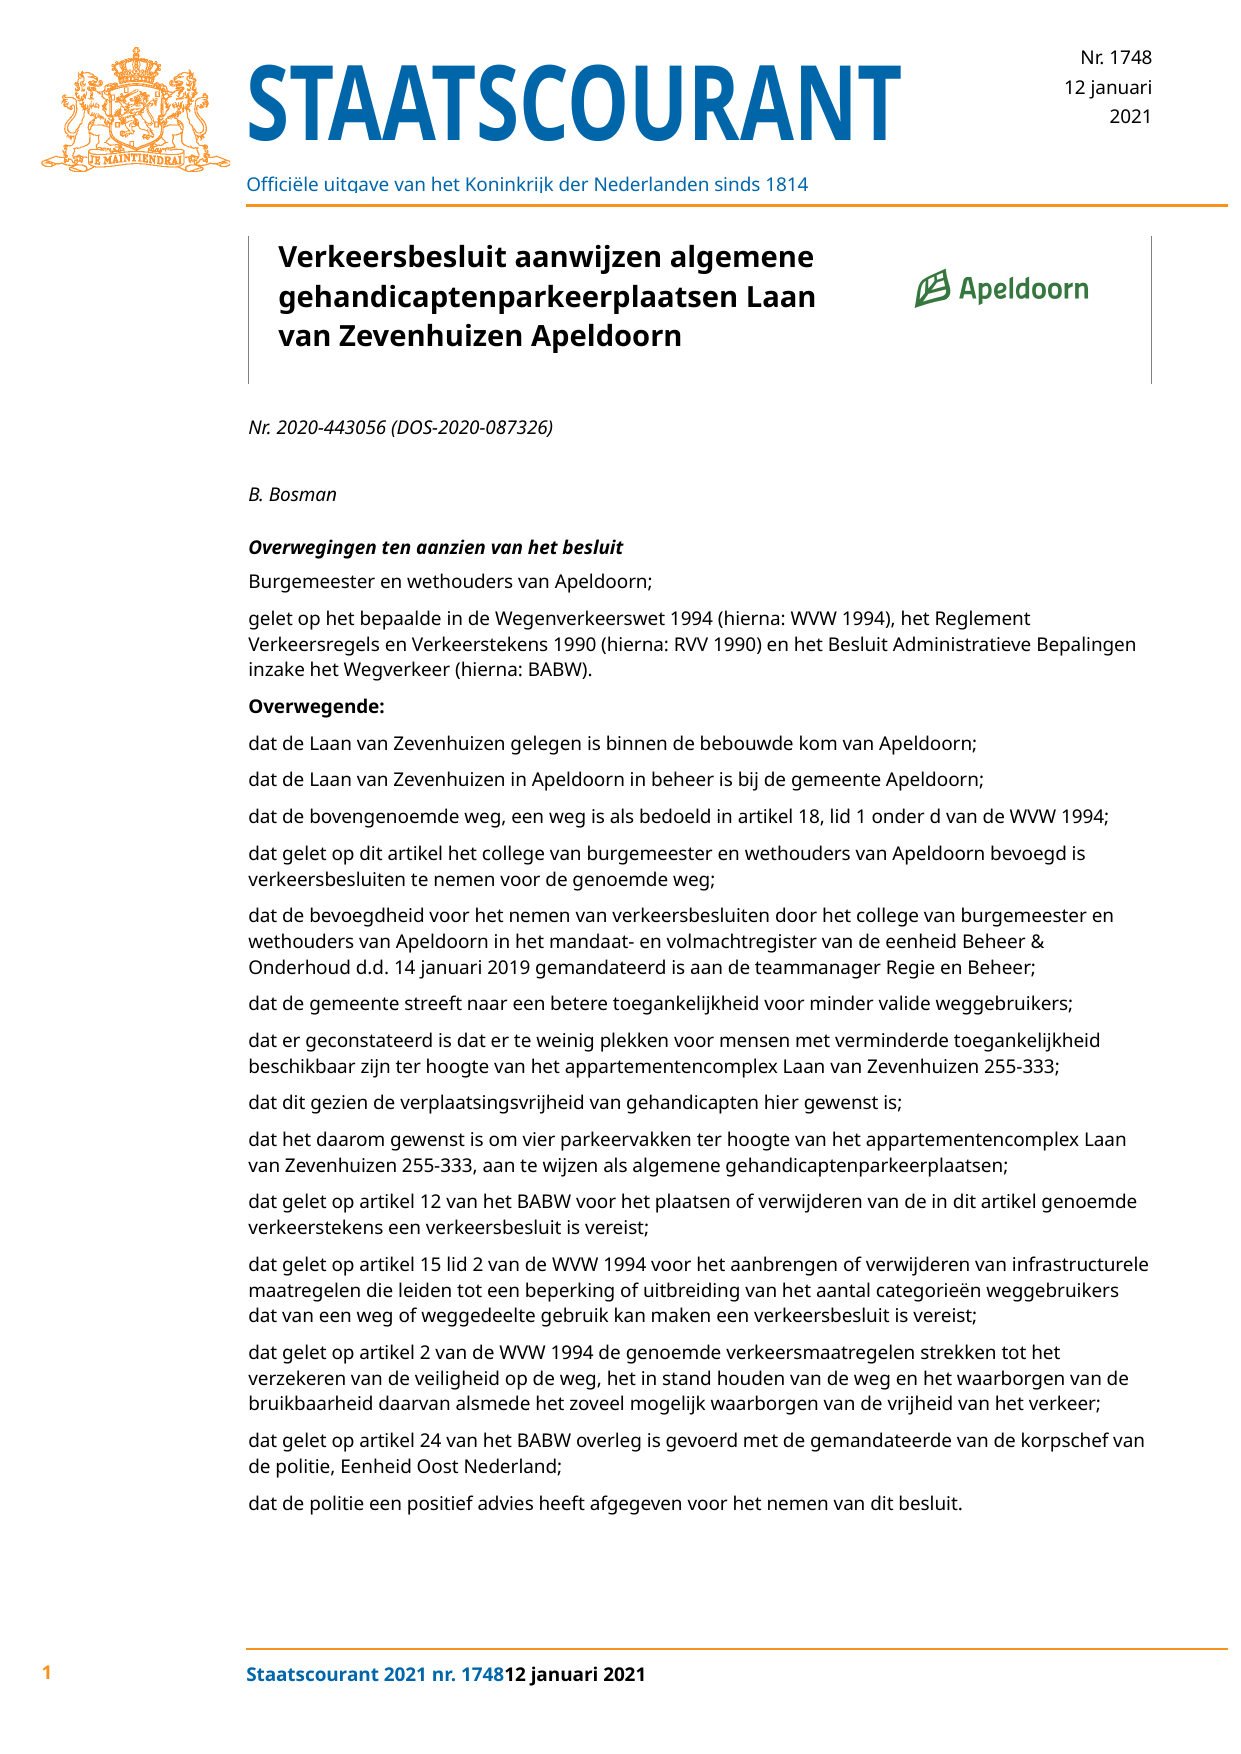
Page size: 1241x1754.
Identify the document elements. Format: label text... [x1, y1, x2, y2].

text dat de politie een positief advies heeft afgegeven voor het nemen van dit besluit. [248, 1490, 1152, 1515]
text dat de bovengenoemde weg, een weg is als bedoeld in artikel 18, lid 1 onder d van de WVW 1994; [248, 803, 1152, 829]
table_header [850, 236, 1151, 384]
text dat gelet op artikel 2 van de WVW 1994 de genoemde verkeersmaatregelen strekken tot het verzekeren van de veiligheid op de weg, het in stand houden van de weg en het waarborgen van de bruikbaarheid daarvan alsmede het zoveel mogelijk waarborgen van de vrijheid van het verkeer; [248, 1339, 1152, 1416]
text dat het daarom gewenst is om vier parkeervakken ter hoogte van het appartementencomplex Laan van Zevenhuizen 255-333, aan te wijzen als algemene gehandicaptenparkeerplaatsen; [248, 1126, 1152, 1178]
text dat gelet op artikel 15 lid 2 van de WVW 1994 voor het aanbrengen of verwijderen van infrastructurele maatregelen die leiden tot een beperking of uitbreiding van het aantal categorieën weggebruikers dat van een weg of weggedeelte gebruik kan maken een verkeersbesluit is vereist; [248, 1251, 1152, 1328]
text dat er geconstateerd is dat er te weinig plekken voor mensen met verminderde toegankelijkheid beschikbaar zijn ter hoogte van het appartementencomplex Laan van Zevenhuizen 255-333; [248, 1027, 1152, 1079]
text dat gelet op artikel 24 van het BABW overleg is gevoerd met de gemandateerde van de korpschef van de politie, Eenheid Oost Nederland; [248, 1427, 1152, 1479]
picture [882, 236, 1119, 345]
text Burgemeester en wethouders van Apeldoorn; [248, 568, 1152, 594]
text dat de Laan van Zevenhuizen gelegen is binnen de bebouwde kom van Apeldoorn; [248, 730, 1152, 756]
text dat de gemeente streeft naar een betere toegankelijkheid voor minder valide weggebruikers; [248, 991, 1152, 1016]
text Overwegingen ten aanzien van het besluit [248, 534, 1152, 560]
text gelet op het bepaalde in de Wegenverkeerswet 1994 (hierna: WVW 1994), het Reglement Verkeersregels en Verkeerstekens 1990 (hierna: RVV 1990) en het Besluit Administratieve Bepalingen inzake het Wegverkeer (hierna: BABW). [248, 605, 1152, 682]
text dat gelet op dit artikel het college van burgemeester en wethouders van Apeldoorn bevoegd is verkeersbesluiten te nemen voor de genoemde weg; [248, 840, 1152, 891]
text Nr. 2020-443056 (DOS-2020-087326) [248, 414, 1152, 440]
text dat dit gezien de verplaatsingsvrijheid van gehandicapten hier gewenst is; [248, 1089, 1152, 1115]
text dat gelet op artikel 12 van het BABW voor het plaatsen of verwijderen van de in dit artikel genoemde verkeerstekens een verkeersbesluit is vereist; [248, 1189, 1152, 1240]
text dat de Laan van Zevenhuizen in Apeldoorn in beheer is bij de gemeente Apeldoorn; [248, 767, 1152, 792]
picture [41, 47, 231, 172]
text dat de bevoegdheid voor het nemen van verkeersbesluiten door het college van burgemeester en wethouders van Apeldoorn in het mandaat- en volmachtregister van de eenheid Beheer & Onderhoud d.d. 14 januari 2019 gemandateerd is aan de teammanager Regie en Beheer; [248, 902, 1152, 979]
text B. Bosman [248, 482, 1152, 507]
table_header Verkeersbesluit aanwijzen algemene gehandicaptenparkeerplaatsen Laan van Zevenhuizen Apeldoorn [249, 236, 850, 384]
text Overwegende: [248, 693, 1152, 719]
